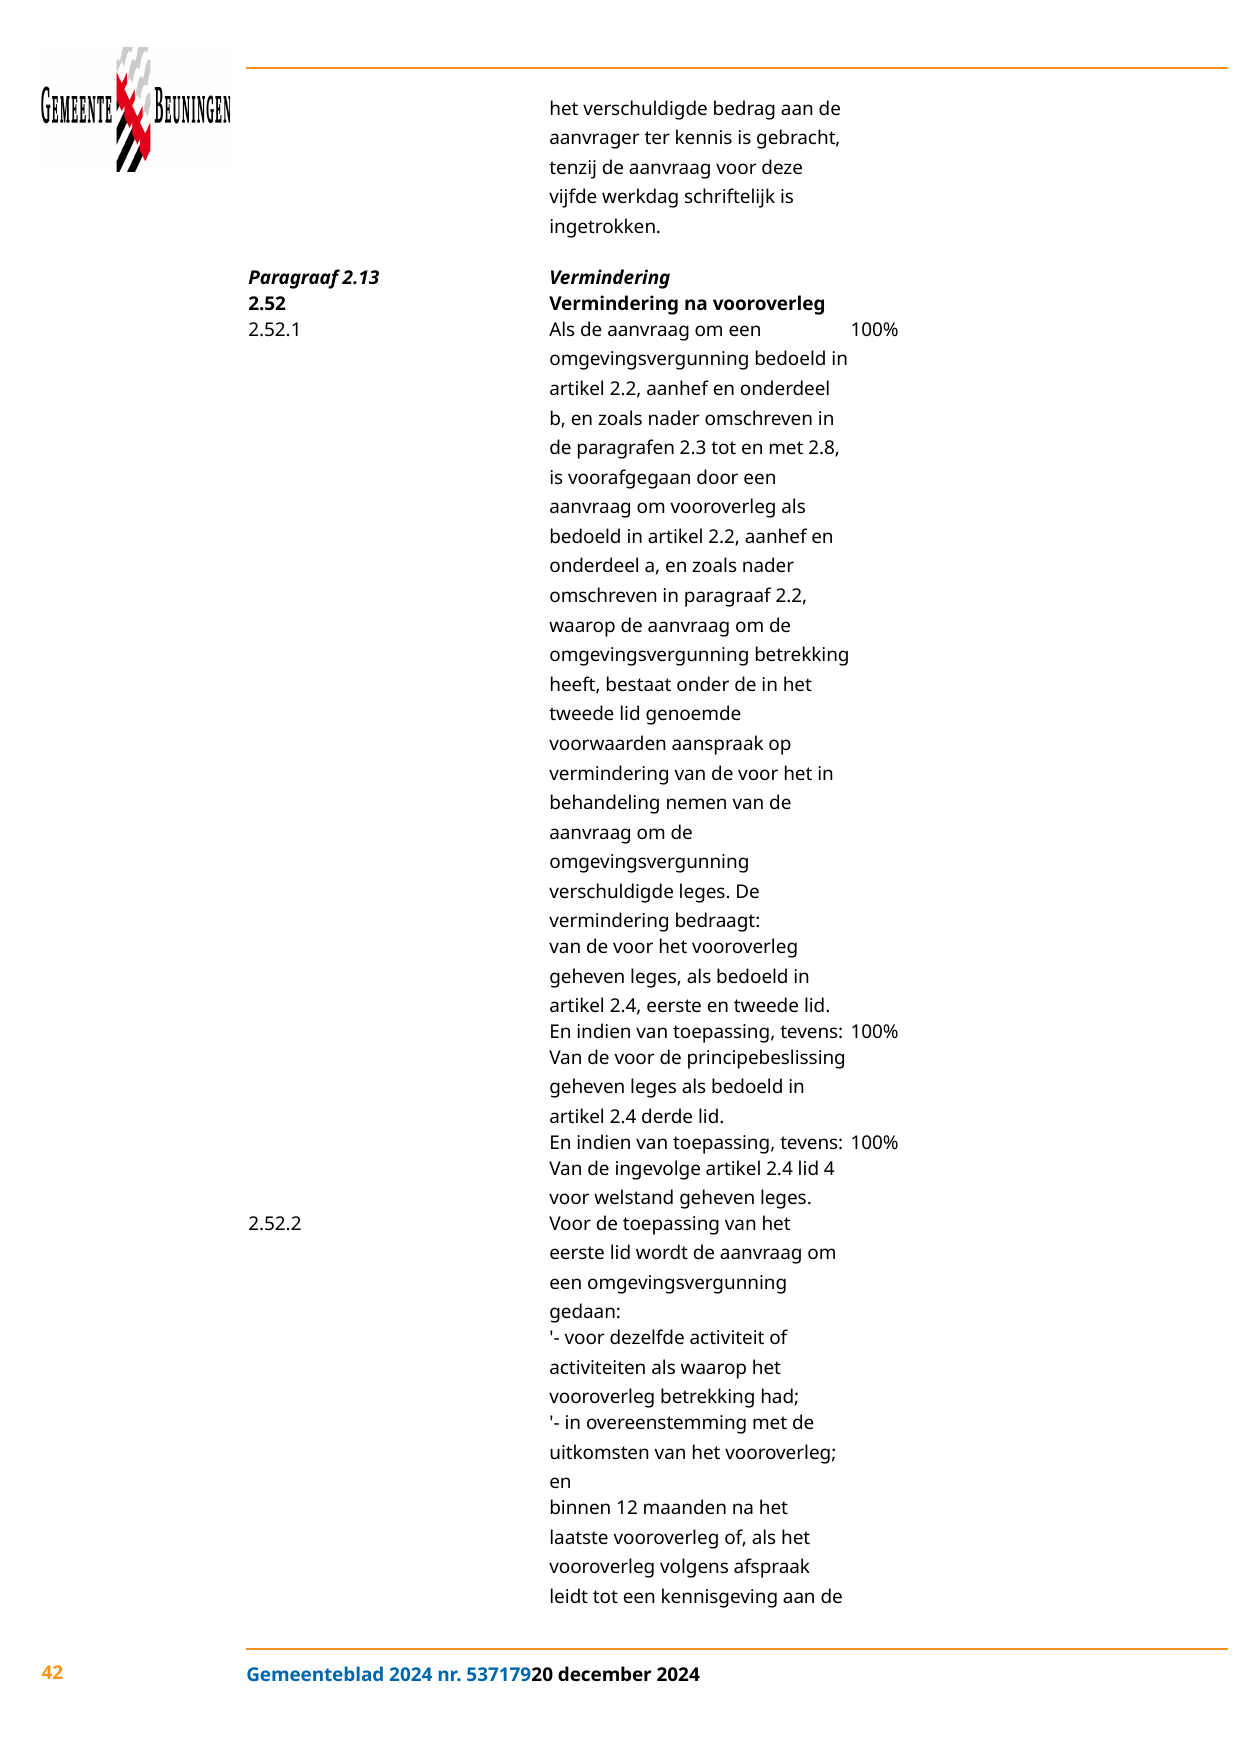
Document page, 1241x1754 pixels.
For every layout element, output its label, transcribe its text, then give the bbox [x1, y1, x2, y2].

table_cell [248, 1129, 549, 1155]
table_cell [248, 1018, 549, 1044]
table_cell 100% [850, 316, 1152, 933]
table_cell Vermindering na vooroverleg [549, 290, 850, 316]
table_cell 2.52.2 [248, 1210, 549, 1324]
table_cell 2.52.1 [248, 316, 549, 933]
table_cell [248, 1409, 549, 1494]
table_cell 100% [850, 1018, 1152, 1044]
table_cell Van de ingevolge artikel 2.4 lid 4 voor welstand geheven leges. [549, 1155, 850, 1210]
table_cell 100% [850, 1129, 1152, 1155]
table_cell '- in overeenstemming met de uitkomsten van het vooroverleg; en [549, 1409, 850, 1494]
table_cell Vermindering [549, 265, 850, 290]
table_cell En indien van toepassing, tevens: [549, 1129, 850, 1155]
table_cell [549, 239, 850, 264]
table_cell '- voor dezelfde activiteit of activiteiten als waarop het vooroverleg betrekking had; [549, 1325, 850, 1409]
table_cell En indien van toepassing, tevens: [549, 1018, 850, 1044]
table_cell [248, 1044, 549, 1129]
table_cell [850, 1409, 1152, 1494]
table_cell [850, 1210, 1152, 1324]
table_cell [850, 290, 1152, 316]
table_cell Paragraaf 2.13 [248, 265, 549, 290]
table_cell [850, 1494, 1152, 1609]
table_cell [850, 1044, 1152, 1129]
picture [41, 47, 231, 172]
table_cell het verschuldigde bedrag aan de aanvrager ter kennis is gebracht, tenzij de aanvraag voor deze vijfde werkdag schriftelijk is ingetrokken. [549, 95, 850, 239]
table_cell [850, 1155, 1152, 1210]
table_cell [248, 1325, 549, 1409]
table_cell [248, 95, 549, 239]
table_cell [248, 934, 549, 1018]
table_cell [850, 239, 1152, 264]
table_cell [248, 1155, 549, 1210]
table_cell [248, 1494, 549, 1609]
table_cell Voor de toepassing van het eerste lid wordt de aanvraag om een omgevingsvergunning gedaan: [549, 1210, 850, 1324]
table_cell van de voor het vooroverleg geheven leges, als bedoeld in artikel 2.4, eerste en tweede lid. [549, 934, 850, 1018]
table_cell Als de aanvraag om een omgevingsvergunning bedoeld in artikel 2.2, aanhef en onderdeel b, en zoals nader omschreven in de paragrafen 2.3 tot en met 2.8, is voorafgegaan door een aanvraag om vooroverleg als bedoeld in artikel 2.2, aanhef en onderdeel a, en zoals nader omschreven in paragraaf 2.2, waarop de aanvraag om de omgevingsvergunning betrekking heeft, bestaat onder de in het tweede lid genoemde voorwaarden aanspraak op vermindering van de voor het in behandeling nemen van de aanvraag om de omgevingsvergunning verschuldigde leges. De vermindering bedraagt: [549, 316, 850, 933]
table_cell [248, 239, 549, 264]
table_cell 2.52 [248, 290, 549, 316]
table_cell [850, 265, 1152, 290]
table_cell binnen 12 maanden na het laatste vooroverleg of, als het vooroverleg volgens afspraak leidt tot een kennisgeving aan de [549, 1494, 850, 1609]
table_cell [850, 95, 1152, 239]
table_cell [850, 1325, 1152, 1409]
table_cell Van de voor de principebeslissing geheven leges als bedoeld in artikel 2.4 derde lid. [549, 1044, 850, 1129]
table_cell [850, 934, 1152, 1018]
